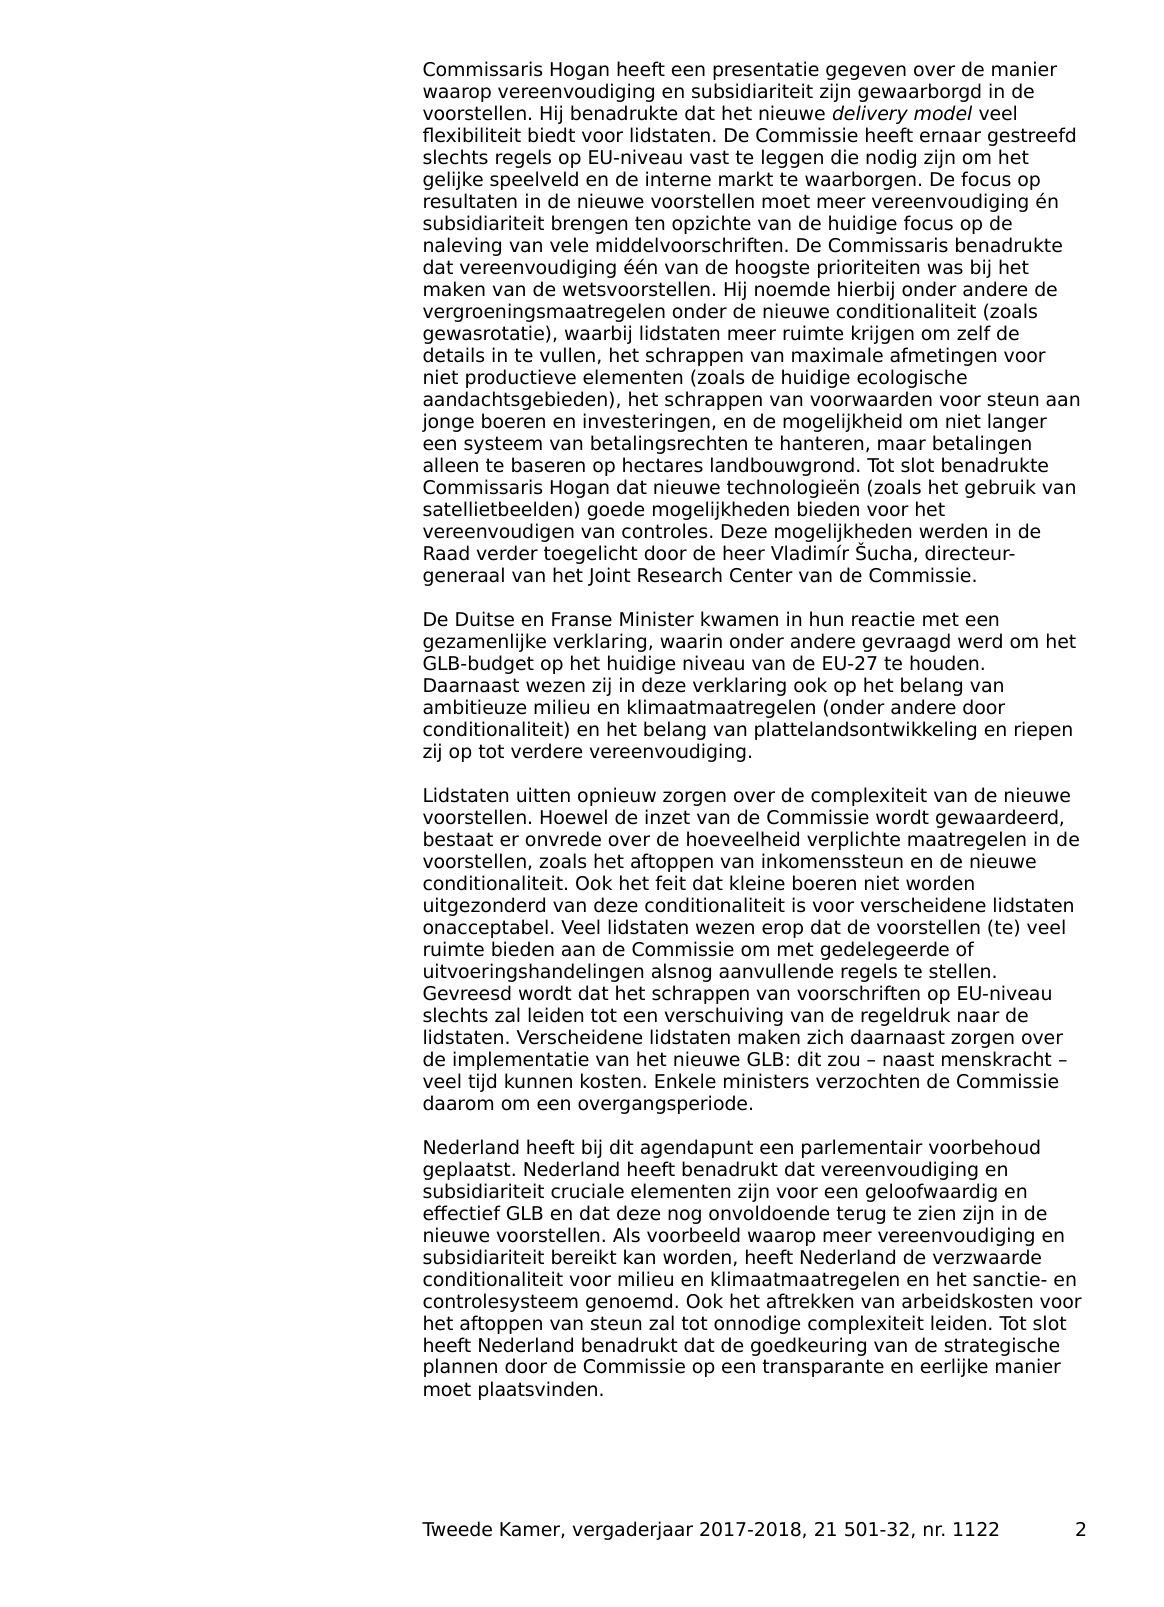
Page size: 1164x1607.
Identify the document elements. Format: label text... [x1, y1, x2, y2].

text Lidstaten uitten opnieuw zorgen over de complexiteit van de nieuwe voorstellen. Hoewel de inzet van de Commissie wordt gewaardeerd, bestaat er onvrede over de hoeveelheid verplichte maatregelen in de voorstellen, zoals het aftoppen van inkomenssteun en de nieuwe conditionaliteit. Ook het feit dat kleine boeren niet worden uitgezonderd van deze conditionaliteit is voor verscheidene lidstaten onacceptabel. Veel lidstaten wezen erop dat de voorstellen (te) veel ruimte bieden aan de Commissie om met gedelegeerde of uitvoeringshandelingen alsnog aanvullende regels te stellen. Gevreesd wordt dat het schrappen van voorschriften op EU-niveau slechts zal leiden tot een verschuiving van de regeldruk naar de lidstaten. Verscheidene lidstaten maken zich daarnaast zorgen over de implementatie van het nieuwe GLB: dit zou – naast menskracht – veel tijd kunnen kosten. Enkele ministers verzochten de Commissie daarom om een overgangsperiode. [422, 785, 1087, 1114]
text Commissaris Hogan heeft een presentatie gegeven over de manier waarop vereenvoudiging en subsidiariteit zijn gewaarborgd in de voorstellen. Hij benadrukte dat het nieuwe delivery model veel flexibiliteit biedt voor lidstaten. De Commissie heeft ernaar gestreefd slechts regels op EU-niveau vast te leggen die nodig zijn om het gelijke speelveld en de interne markt te waarborgen. De focus op resultaten in de nieuwe voorstellen moet meer vereenvoudiging én subsidiariteit brengen ten opzichte van de huidige focus op de naleving van vele middelvoorschriften. De Commissaris benadrukte dat vereenvoudiging één van de hoogste prioriteiten was bij het maken van de wetsvoorstellen. Hij noemde hierbij onder andere de vergroeningsmaatregelen onder de nieuwe conditionaliteit (zoals gewasrotatie), waarbij lidstaten meer ruimte krijgen om zelf de details in te vullen, het schrappen van maximale afmetingen voor niet productieve elementen (zoals de huidige ecologische aandachtsgebieden), het schrappen van voorwaarden voor steun aan jonge boeren en investeringen, en de mogelijkheid om niet langer een systeem van betalingsrechten te hanteren, maar betalingen alleen te baseren op hectares landbouwgrond. Tot slot benadrukte Commissaris Hogan dat nieuwe technologieën (zoals het gebruik van satellietbeelden) goede mogelijkheden bieden voor het vereenvoudigen van controles. Deze mogelijkheden werden in de Raad verder toegelicht door de heer Vladimír Šucha, directeur-generaal van het Joint Research Center van de Commissie. [422, 59, 1087, 587]
text Nederland heeft bij dit agendapunt een parlementair voorbehoud geplaatst. Nederland heeft benadrukt dat vereenvoudiging en subsidiariteit cruciale elementen zijn voor een geloofwaardig en effectief GLB en dat deze nog onvoldoende terug te zien zijn in de nieuwe voorstellen. Als voorbeeld waarop meer vereenvoudiging en subsidiariteit bereikt kan worden, heeft Nederland de verzwaarde conditionaliteit voor milieu en klimaatmaatregelen en het sanctie- en controlesysteem genoemd. Ook het aftrekken van arbeidskosten voor het aftoppen van steun zal tot onnodige complexiteit leiden. Tot slot heeft Nederland benadrukt dat de goedkeuring van de strategische plannen door de Commissie op een transparante en eerlijke manier moet plaatsvinden. [422, 1137, 1087, 1400]
text De Duitse en Franse Minister kwamen in hun reactie met een gezamenlijke verklaring, waarin onder andere gevraagd werd om het GLB-budget op het huidige niveau van de EU-27 te houden. Daarnaast wezen zij in deze verklaring ook op het belang van ambitieuze milieu en klimaatmaatregelen (onder andere door conditionaliteit) en het belang van plattelandsontwikkeling en riepen zij op tot verdere vereenvoudiging. [422, 609, 1087, 763]
